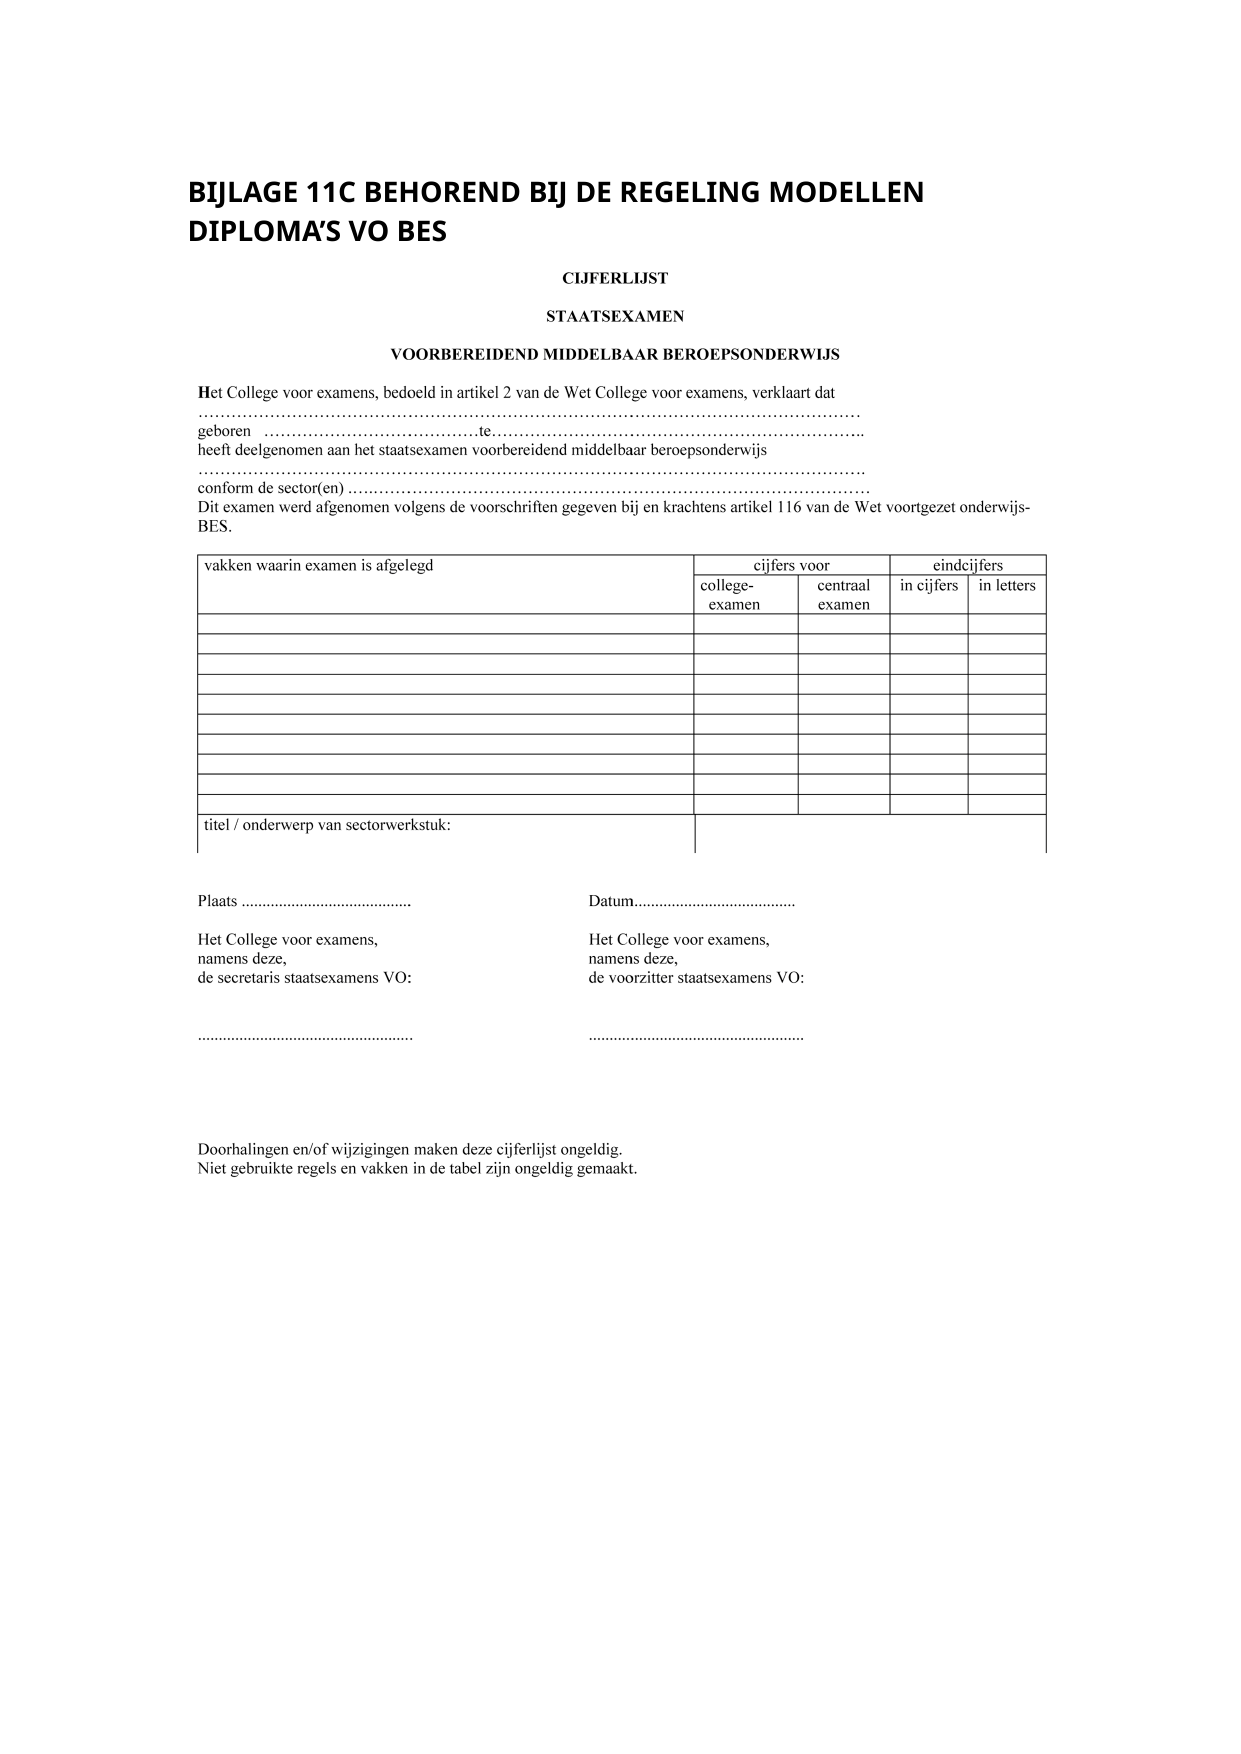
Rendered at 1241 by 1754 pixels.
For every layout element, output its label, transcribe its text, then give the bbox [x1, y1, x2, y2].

subtitle BIJLAGE 11C BEHOREND BIJ DE REGELING MODELLEN DIPLOMA’S VO BES [187, 172, 1053, 250]
picture [187, 264, 1075, 1182]
